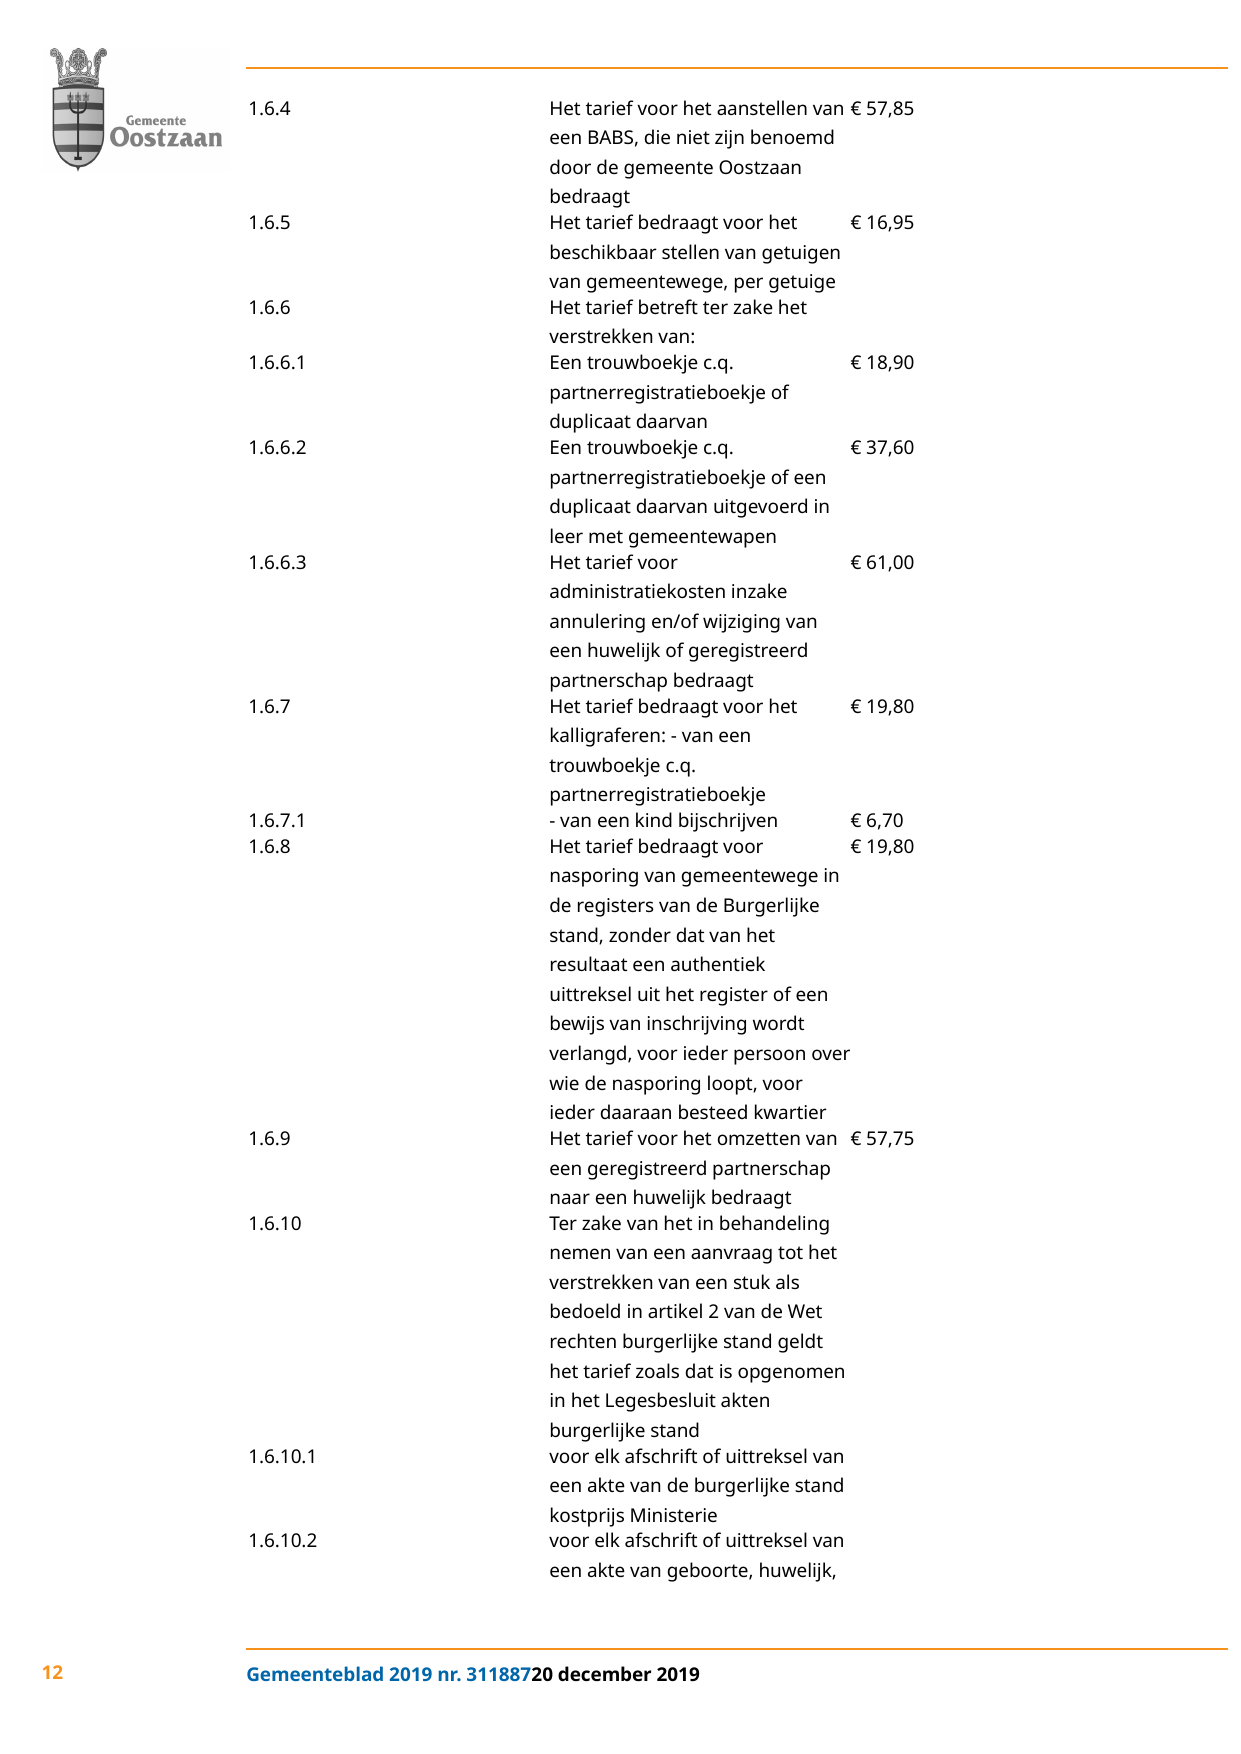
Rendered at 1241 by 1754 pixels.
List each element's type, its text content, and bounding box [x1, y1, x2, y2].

table_cell 1.6.10 [248, 1210, 549, 1443]
table_cell 1.6.6.3 [248, 549, 549, 693]
table_cell Een trouwboekje c.q. partnerregistratieboekje of een duplicaat daarvan uitgevoerd in leer met gemeentewapen [549, 434, 850, 549]
table_cell € 37,60 [850, 434, 1152, 549]
table_cell 1.6.8 [248, 833, 549, 1125]
table_cell [850, 1528, 1152, 1583]
table_cell 1.6.9 [248, 1125, 549, 1210]
table_cell voor elk afschrift of uittreksel van een akte van geboorte, huwelijk, [549, 1528, 850, 1583]
table_cell 1.6.10.2 [248, 1528, 549, 1583]
table_cell 1.6.7.1 [248, 808, 549, 833]
table_cell Het tarief voor het aanstellen van een BABS, die niet zijn benoemd door de gemeente Oostzaan bedraagt [549, 95, 850, 209]
table_cell Een trouwboekje c.q. partnerregistratieboekje of duplicaat daarvan [549, 350, 850, 434]
table_cell [850, 1443, 1152, 1528]
table_cell € 57,75 [850, 1125, 1152, 1210]
table_cell [850, 1210, 1152, 1443]
table_cell € 19,80 [850, 833, 1152, 1125]
table_cell Het tarief voor het omzetten van een geregistreerd partnerschap naar een huwelijk bedraagt [549, 1125, 850, 1210]
table_cell 1.6.5 [248, 209, 549, 294]
table_cell € 16,95 [850, 209, 1152, 294]
table_cell voor elk afschrift of uittreksel van een akte van de burgerlijke stand kostprijs Ministerie [549, 1443, 850, 1528]
table_cell € 61,00 [850, 549, 1152, 693]
table_cell 1.6.10.1 [248, 1443, 549, 1528]
table_cell Het tarief bedraagt voor het beschikbaar stellen van getuigen van gemeentewege, per getuige [549, 209, 850, 294]
table_cell 1.6.6.1 [248, 350, 549, 434]
table_cell 1.6.4 [248, 95, 549, 209]
table_cell Het tarief voor administratiekosten inzake annulering en/of wijziging van een huwelijk of geregistreerd partnerschap bedraagt [549, 549, 850, 693]
table_cell Het tarief bedraagt voor nasporing van gemeentewege in de registers van de Burgerlijke stand, zonder dat van het resultaat een authentiek uittreksel uit het register of een bewijs van inschrijving wordt verlangd, voor ieder persoon over wie de nasporing loopt, voor ieder daaraan besteed kwartier [549, 833, 850, 1125]
table_cell € 18,90 [850, 350, 1152, 434]
table_cell - van een kind bijschrijven [549, 808, 850, 833]
picture [41, 47, 231, 172]
table_cell 1.6.7 [248, 693, 549, 807]
table_cell Het tarief bedraagt voor het kalligraferen: - van een trouwboekje c.q. partnerregistratieboekje [549, 693, 850, 807]
table_cell [850, 294, 1152, 349]
table_cell Ter zake van het in behandeling nemen van een aanvraag tot het verstrekken van een stuk als bedoeld in artikel 2 van de Wet rechten burgerlijke stand geldt het tarief zoals dat is opgenomen in het Legesbesluit akten burgerlijke stand [549, 1210, 850, 1443]
table_cell 1.6.6.2 [248, 434, 549, 549]
table_cell Het tarief betreft ter zake het verstrekken van: [549, 294, 850, 349]
table_cell € 19,80 [850, 693, 1152, 807]
table_cell € 57,85 [850, 95, 1152, 209]
table_cell 1.6.6 [248, 294, 549, 349]
table_cell € 6,70 [850, 808, 1152, 833]
